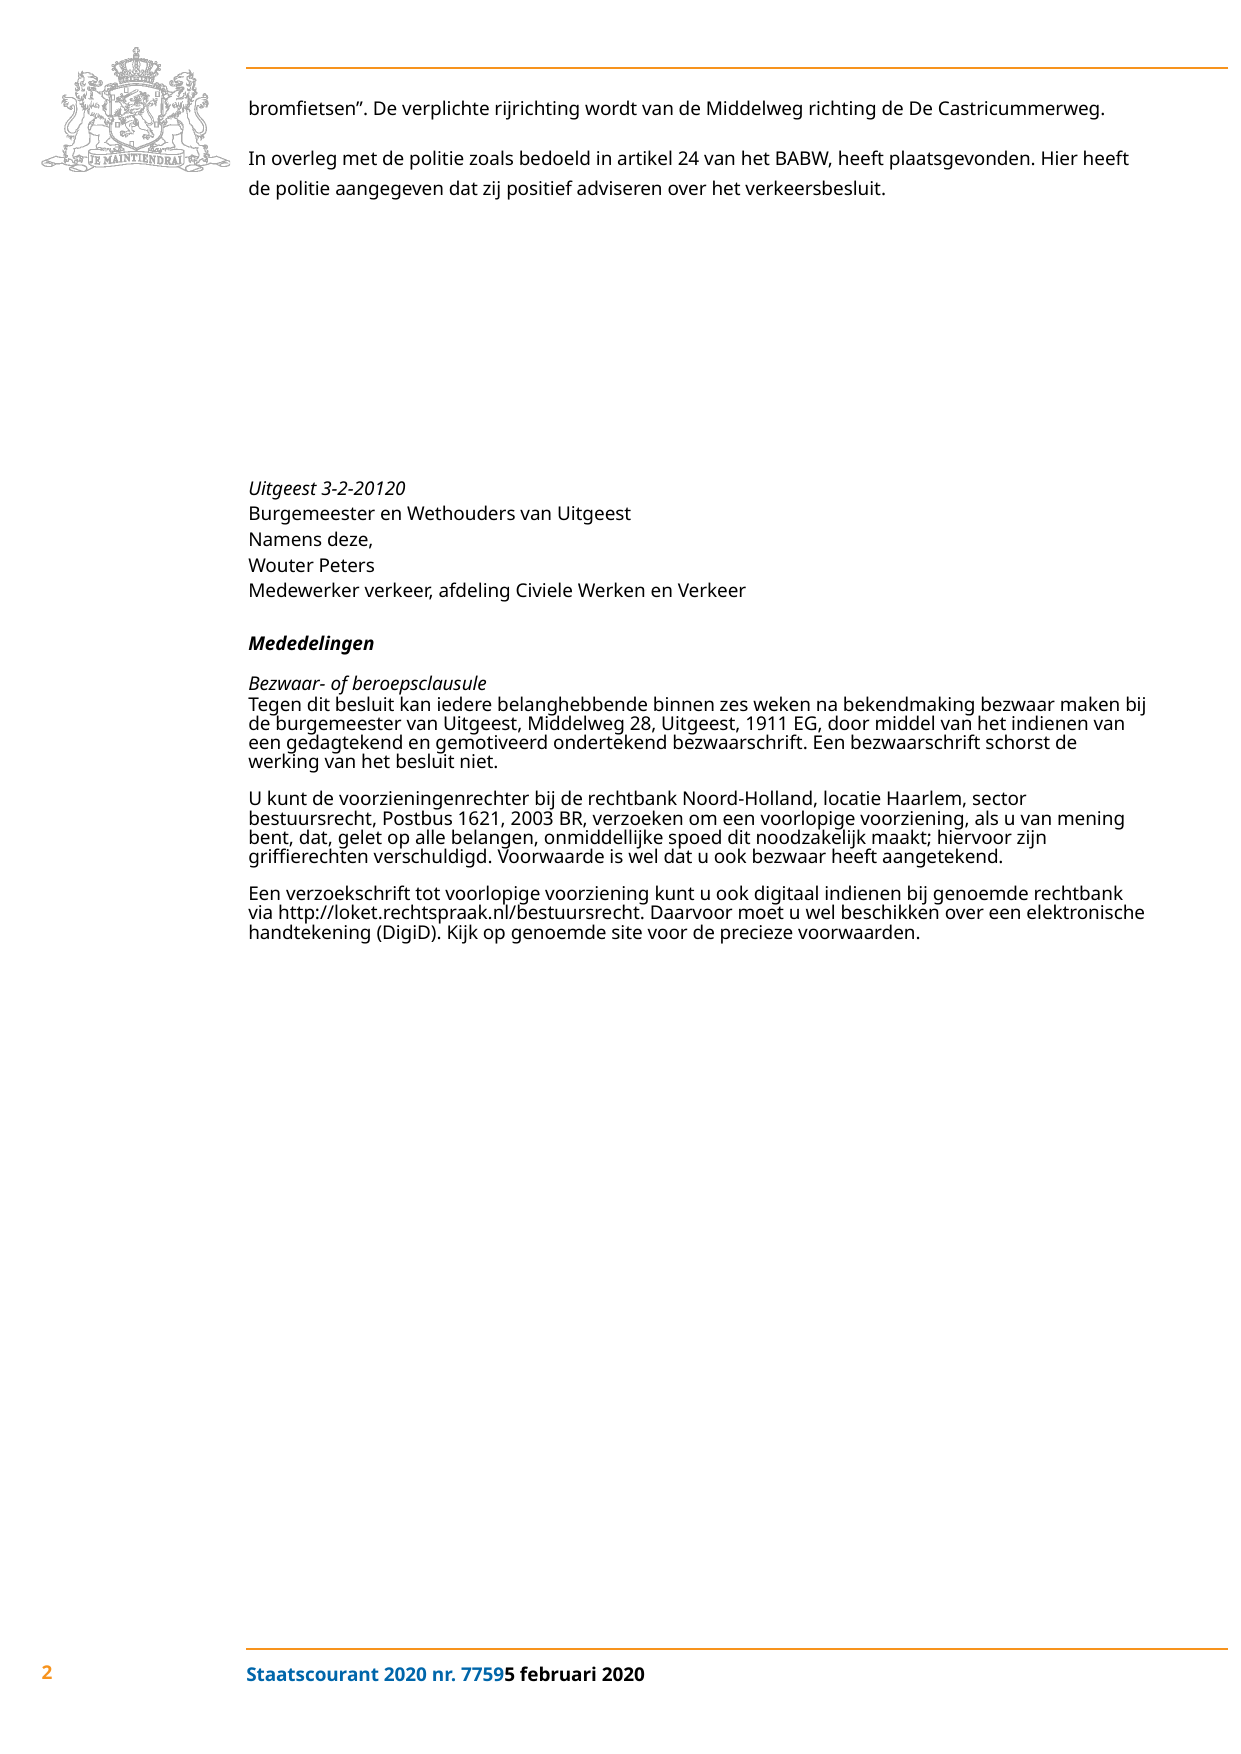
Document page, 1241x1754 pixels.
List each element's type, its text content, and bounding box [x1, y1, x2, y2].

text Wouter Peters [248, 552, 1152, 578]
text Medewerker verkeer, afdeling Civiele Werken en Verkeer [248, 578, 1152, 603]
text Tegen dit besluit kan iedere belanghebbende binnen zes weken na bekendmaking bezwaar maken bij de burgemeester van Uitgeest, Middelweg 28, Uitgeest, 1911 EG, door middel van het indienen van een gedagtekend en gemotiveerd ondertekend bezwaarschrift. Een bezwaarschrift schorst de werking van het besluit niet. [248, 696, 1152, 773]
picture [41, 47, 231, 172]
text Een verzoekschrift tot voorlopige voorziening kunt u ook digitaal indienen bij genoemde rechtbank via http://loket.rechtspraak.nl/bestuursrecht. Daarvoor moet u wel beschikken over een elektronische handtekening (DigiD). Kijk op genoemde site voor de precieze voorwaarden. [248, 885, 1152, 943]
text In overleg met de politie zoals bedoeld in artikel 24 van het BABW, heeft plaatsgevonden. Hier heeft de politie aangegeven dat zij positief adviseren over het verkeersbesluit. [248, 145, 1152, 201]
text Namens deze, [248, 526, 1152, 552]
text Burgemeester en Wethouders van Uitgeest [248, 500, 1152, 526]
text U kunt de voorzieningenrechter bij de rechtbank Noord-Holland, locatie Haarlem, sector bestuursrecht, Postbus 1621, 2003 BR, verzoeken om een voorlopige voorziening, als u van mening bent, dat, gelet op alle belangen, onmiddellijke spoed dit noodzakelijk maakt; hiervoor zijn griffierechten verschuldigd. Voorwaarde is wel dat u ook bezwaar heeft aangetekend. [248, 790, 1152, 867]
text Uitgeest 3-2-20120 [248, 475, 1152, 500]
text Bezwaar- of beroepsclausule [248, 670, 1152, 696]
text Mededelingen [248, 631, 1152, 656]
text bromfietsen”. De verplichte rijrichting wordt van de Middelweg richting de De Castricummerweg. [248, 95, 1152, 121]
